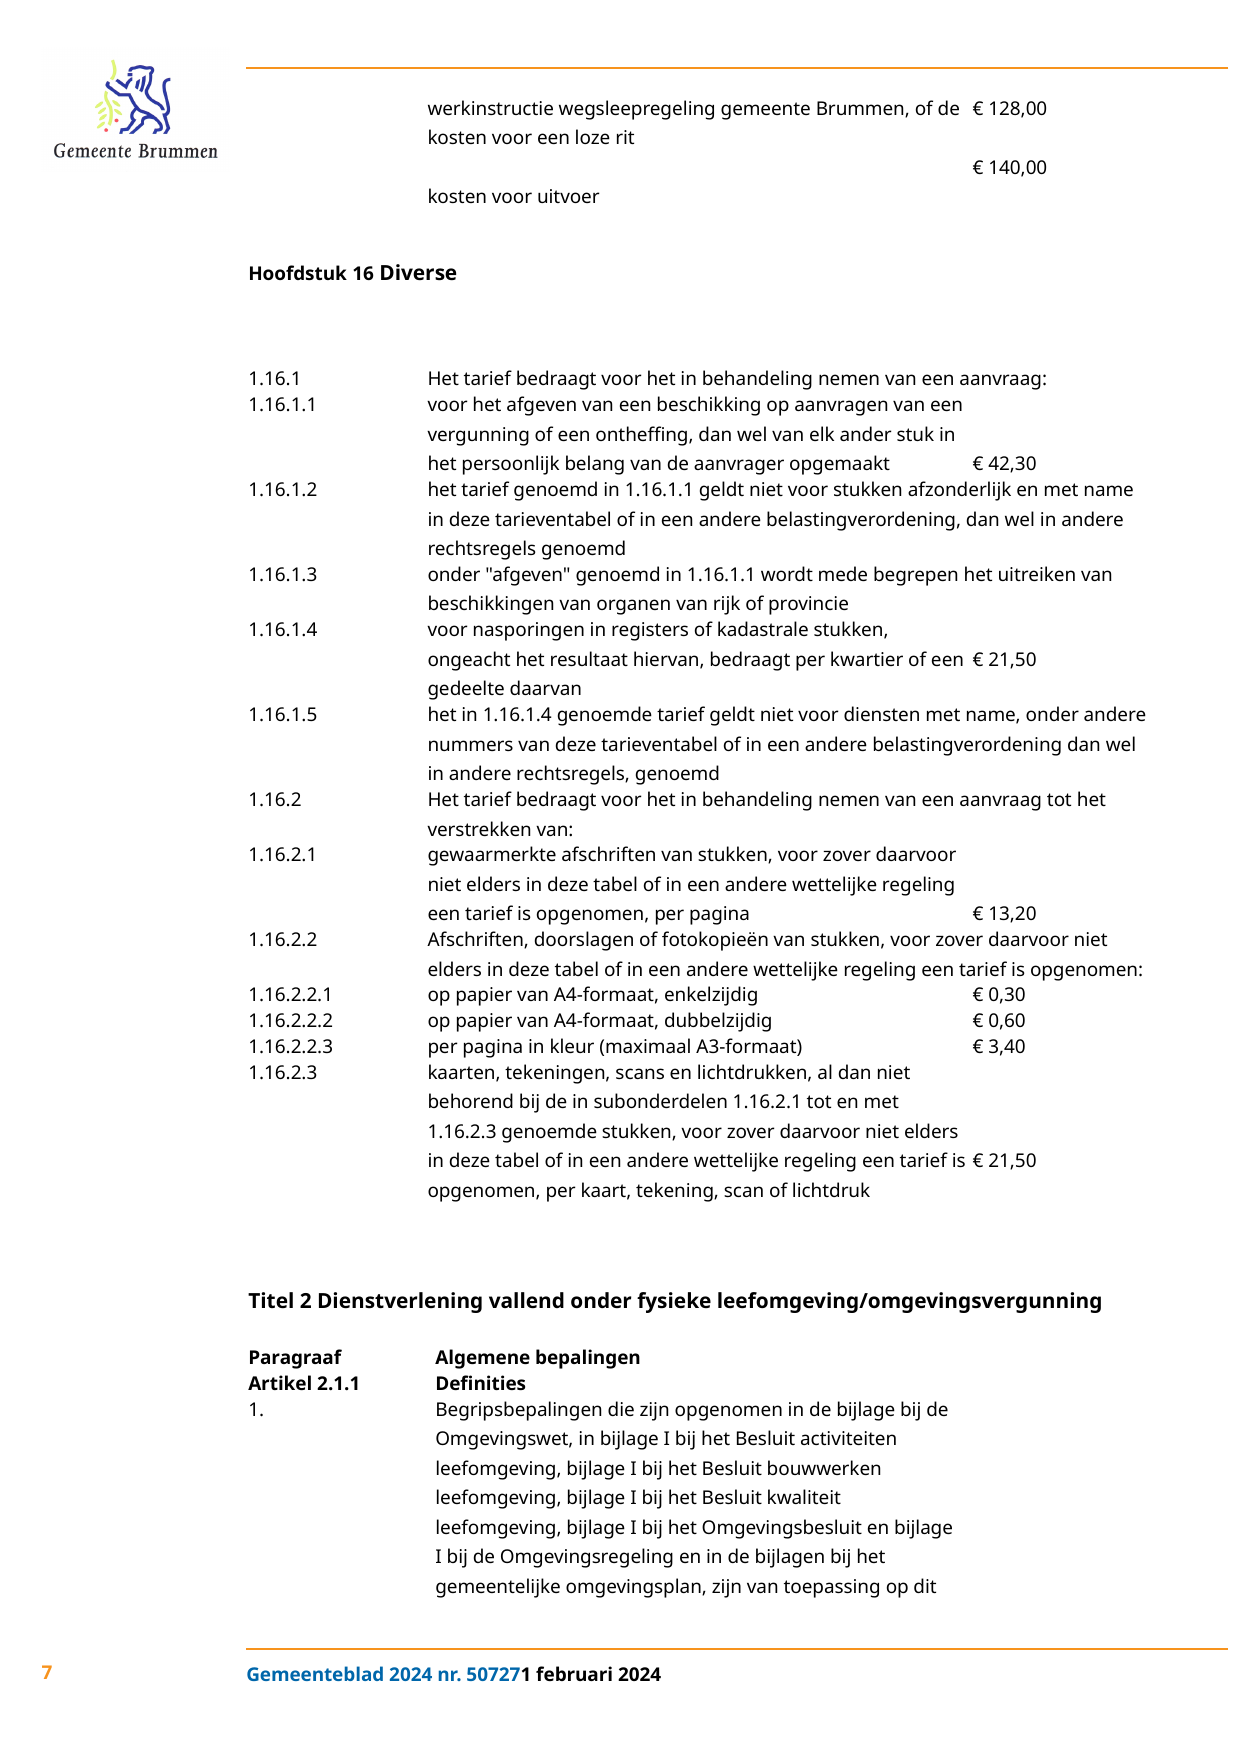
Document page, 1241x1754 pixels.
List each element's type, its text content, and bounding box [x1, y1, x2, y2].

table_cell op papier van A4-formaat, dubbelzijdig [427, 1008, 972, 1033]
table_cell 1.16.2 [248, 786, 427, 841]
table_cell kaarten, tekeningen, scans en lichtdrukken, al dan niet behorend bij de in subonderdelen 1.16.2.1 tot en met 1.16.2.3 genoemde stukken, voor zover daarvoor niet elders in deze tabel of in een andere wettelijke regeling een tarief is opgenomen, per kaart, tekening, scan of lichtdruk [427, 1059, 972, 1232]
table_cell werkinstructie wegsleepregeling gemeente Brummen, of de kosten voor een loze rit kosten voor uitvoer [427, 95, 972, 209]
table_cell Definities [435, 1370, 964, 1396]
table_cell 1.16.1.4 [248, 616, 427, 701]
table_cell het in 1.16.1.4 genoemde tarief geldt niet voor diensten met name, onder andere nummers van deze tarieventabel of in een andere belastingverordening dan wel in andere rechtsregels, genoemd [427, 701, 1152, 786]
table_cell 1.16.1.3 [248, 561, 427, 616]
table_cell 1.16.2.3 [248, 1059, 427, 1232]
table_header [964, 1344, 1152, 1370]
table_cell 1.16.2.2.3 [248, 1033, 427, 1059]
table_cell € 128,00 € 140,00 [973, 95, 1152, 209]
table_header 1.16.1 [248, 366, 427, 391]
table_cell gewaarmerkte afschriften van stukken, voor zover daarvoor niet elders in deze tabel of in een andere wettelijke regeling een tarief is opgenomen, per pagina [427, 841, 972, 926]
table_cell 1. [248, 1396, 435, 1599]
table_cell [964, 1370, 1152, 1396]
table_header Algemene bepalingen [435, 1344, 964, 1370]
table_header Het tarief bedraagt voor het in behandeling nemen van een aanvraag: [427, 366, 1152, 391]
table_cell onder "afgeven" genoemd in 1.16.1.1 wordt mede begrepen het uitreiken van beschikkingen van organen van rijk of provincie [427, 561, 1152, 616]
table_cell € 42,30 [973, 391, 1152, 476]
table_cell 1.16.1.2 [248, 476, 427, 561]
table_cell 1.16.1.1 [248, 391, 427, 476]
table_cell voor nasporingen in registers of kadastrale stukken, ongeacht het resultaat hiervan, bedraagt per kwartier of een gedeelte daarvan [427, 616, 972, 701]
table_header Paragraaf [248, 1344, 435, 1370]
table_cell € 13,20 [973, 841, 1152, 926]
table_cell het tarief genoemd in 1.16.1.1 geldt niet voor stukken afzonderlijk en met name in deze tarieventabel of in een andere belastingverordening, dan wel in andere rechtsregels genoemd [427, 476, 1152, 561]
picture [41, 47, 231, 172]
table_cell [964, 1396, 1152, 1599]
table_cell 1.16.2.2 [248, 926, 427, 982]
text Titel 2 Dienstverlening vallend onder fysieke leefomgeving/omgevingsvergunning [248, 1286, 1152, 1314]
table_cell € 0,60 [973, 1008, 1152, 1033]
table_cell 1.16.2.2.1 [248, 982, 427, 1007]
text Hoofdstuk 16 Diverse [248, 258, 1152, 287]
table_cell Artikel 2.1.1 [248, 1370, 435, 1396]
table_cell 1.16.2.1 [248, 841, 427, 926]
table_cell voor het afgeven van een beschikking op aanvragen van een vergunning of een ontheffing, dan wel van elk ander stuk in het persoonlijk belang van de aanvrager opgemaakt [427, 391, 972, 476]
table_cell € 21,50 [973, 1059, 1152, 1232]
table_cell € 3,40 [973, 1033, 1152, 1059]
table_cell Begripsbepalingen die zijn opgenomen in de bijlage bij de Omgevingswet, in bijlage I bij het Besluit activiteiten leefomgeving, bijlage I bij het Besluit bouwwerken leefomgeving, bijlage I bij het Besluit kwaliteit leefomgeving, bijlage I bij het Omgevingsbesluit en bijlage I bij de Omgevingsregeling en in de bijlagen bij het gemeentelijke omgevingsplan, zijn van toepassing op dit [435, 1396, 964, 1599]
table_cell Het tarief bedraagt voor het in behandeling nemen van een aanvraag tot het verstrekken van: [427, 786, 1152, 841]
table_cell [248, 95, 427, 209]
table_cell 1.16.2.2.2 [248, 1008, 427, 1033]
table_cell op papier van A4-formaat, enkelzijdig [427, 982, 972, 1007]
table_cell 1.16.1.5 [248, 701, 427, 786]
table_cell € 21,50 [973, 616, 1152, 701]
table_cell per pagina in kleur (maximaal A3-formaat) [427, 1033, 972, 1059]
table_cell € 0,30 [973, 982, 1152, 1007]
table_cell Afschriften, doorslagen of fotokopieën van stukken, voor zover daarvoor niet elders in deze tabel of in een andere wettelijke regeling een tarief is opgenomen: [427, 926, 1152, 982]
